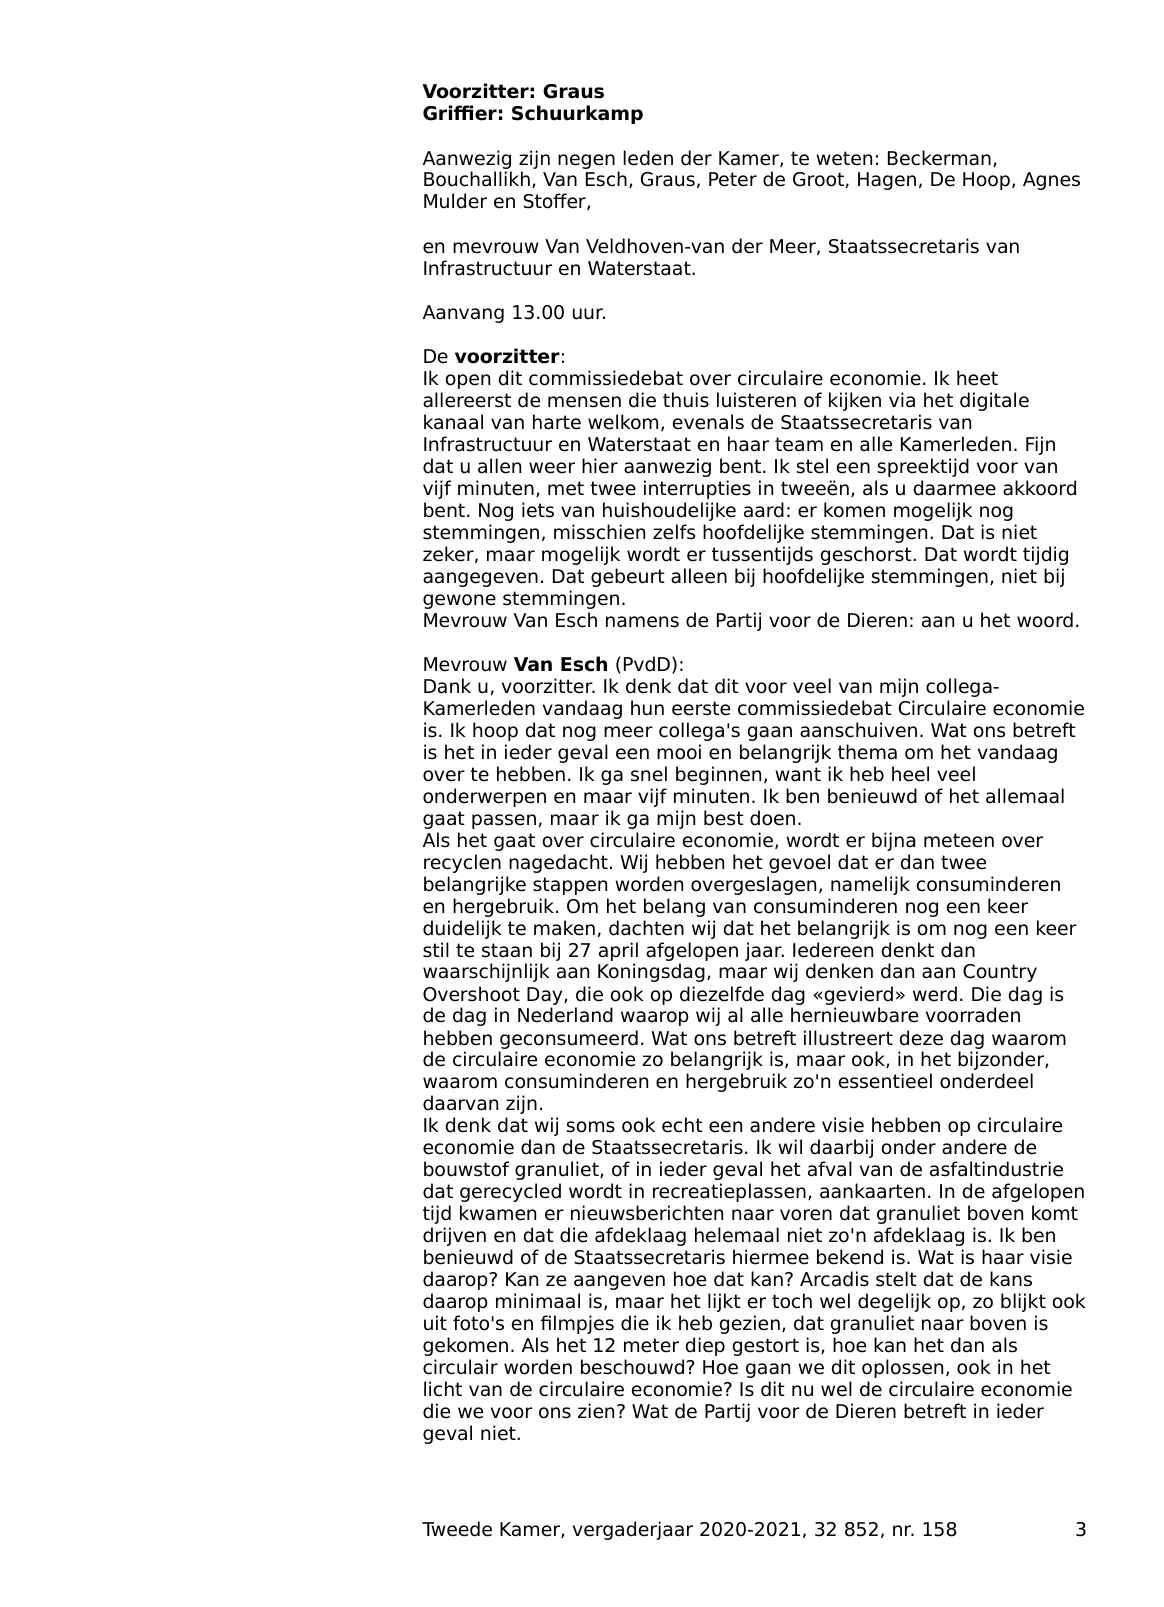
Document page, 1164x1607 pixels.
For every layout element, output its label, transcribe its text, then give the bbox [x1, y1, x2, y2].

text Griffier: Schuurkamp [422, 103, 1087, 125]
text Als het gaat over circulaire economie, wordt er bijna meteen over recyclen nagedacht. Wij hebben het gevoel dat er dan twee belangrijke stappen worden overgeslagen, namelijk consuminderen en hergebruik. Om het belang van consuminderen nog een keer duidelijk te maken, dachten wij dat het belangrijk is om nog een keer stil te staan bij 27 april afgelopen jaar. Iedereen denkt dan waarschijnlijk aan Koningsdag, maar wij denken dan aan Country Overshoot Day, die ook op diezelfde dag «gevierd» werd. Die dag is de dag in Nederland waarop wij al alle hernieuwbare voorraden hebben geconsumeerd. Wat ons betreft illustreert deze dag waarom de circulaire economie zo belangrijk is, maar ook, in het bijzonder, waarom consuminderen en hergebruik zo'n essentieel onderdeel daarvan zijn. [422, 829, 1087, 1115]
text Ik denk dat wij soms ook echt een andere visie hebben op circulaire economie dan de Staatssecretaris. Ik wil daarbij onder andere de bouwstof granuliet, of in ieder geval het afval van de asfaltindustrie dat gerecycled wordt in recreatieplassen, aankaarten. In de afgelopen tijd kwamen er nieuwsberichten naar voren dat granuliet boven komt drijven en dat die afdeklaag helemaal niet zo'n afdeklaag is. Ik ben benieuwd of de Staatssecretaris hiermee bekend is. Wat is haar visie daarop? Kan ze aangeven hoe dat kan? Arcadis stelt dat de kans daarop minimaal is, maar het lijkt er toch wel degelijk op, zo blijkt ook uit foto's en filmpjes die ik heb gezien, dat granuliet naar boven is gekomen. Als het 12 meter diep gestort is, hoe kan het dan als circulair worden beschouwd? Hoe gaan we dit oplossen, ook in het licht van de circulaire economie? Is dit nu wel de circulaire economie die we voor ons zien? Wat de Partij voor de Dieren betreft in ieder geval niet. [422, 1115, 1087, 1445]
text Dank u, voorzitter. Ik denk dat dit voor veel van mijn collega-Kamerleden vandaag hun eerste commissiedebat Circulaire economie is. Ik hoop dat nog meer collega's gaan aanschuiven. Wat ons betreft is het in ieder geval een mooi en belangrijk thema om het vandaag over te hebben. Ik ga snel beginnen, want ik heb heel veel onderwerpen en maar vijf minuten. Ik ben benieuwd of het allemaal gaat passen, maar ik ga mijn best doen. [422, 676, 1087, 829]
text Mevrouw Van Esch (PvdD): [422, 654, 1087, 676]
text Voorzitter: Graus [422, 81, 1087, 103]
text De voorzitter: [422, 346, 1087, 368]
text Mevrouw Van Esch namens de Partij voor de Dieren: aan u het woord. [422, 609, 1087, 632]
text Aanwezig zijn negen leden der Kamer, te weten: Beckerman, Bouchallikh, Van Esch, Graus, Peter de Groot, Hagen, De Hoop, Agnes Mulder en Stoffer, [422, 147, 1087, 213]
text Ik open dit commissiedebat over circulaire economie. Ik heet allereerst de mensen die thuis luisteren of kijken via het digitale kanaal van harte welkom, evenals de Staatssecretaris van Infrastructuur en Waterstaat en haar team en alle Kamerleden. Fijn dat u allen weer hier aanwezig bent. Ik stel een spreektijd voor van vijf minuten, met twee interrupties in tweeën, als u daarmee akkoord bent. Nog iets van huishoudelijke aard: er komen mogelijk nog stemmingen, misschien zelfs hoofdelijke stemmingen. Dat is niet zeker, maar mogelijk wordt er tussentijds geschorst. Dat wordt tijdig aangegeven. Dat gebeurt alleen bij hoofdelijke stemmingen, niet bij gewone stemmingen. [422, 368, 1087, 609]
text Aanvang 13.00 uur. [422, 302, 1087, 324]
text en mevrouw Van Veldhoven-van der Meer, Staatssecretaris van Infrastructuur en Waterstaat. [422, 236, 1087, 279]
